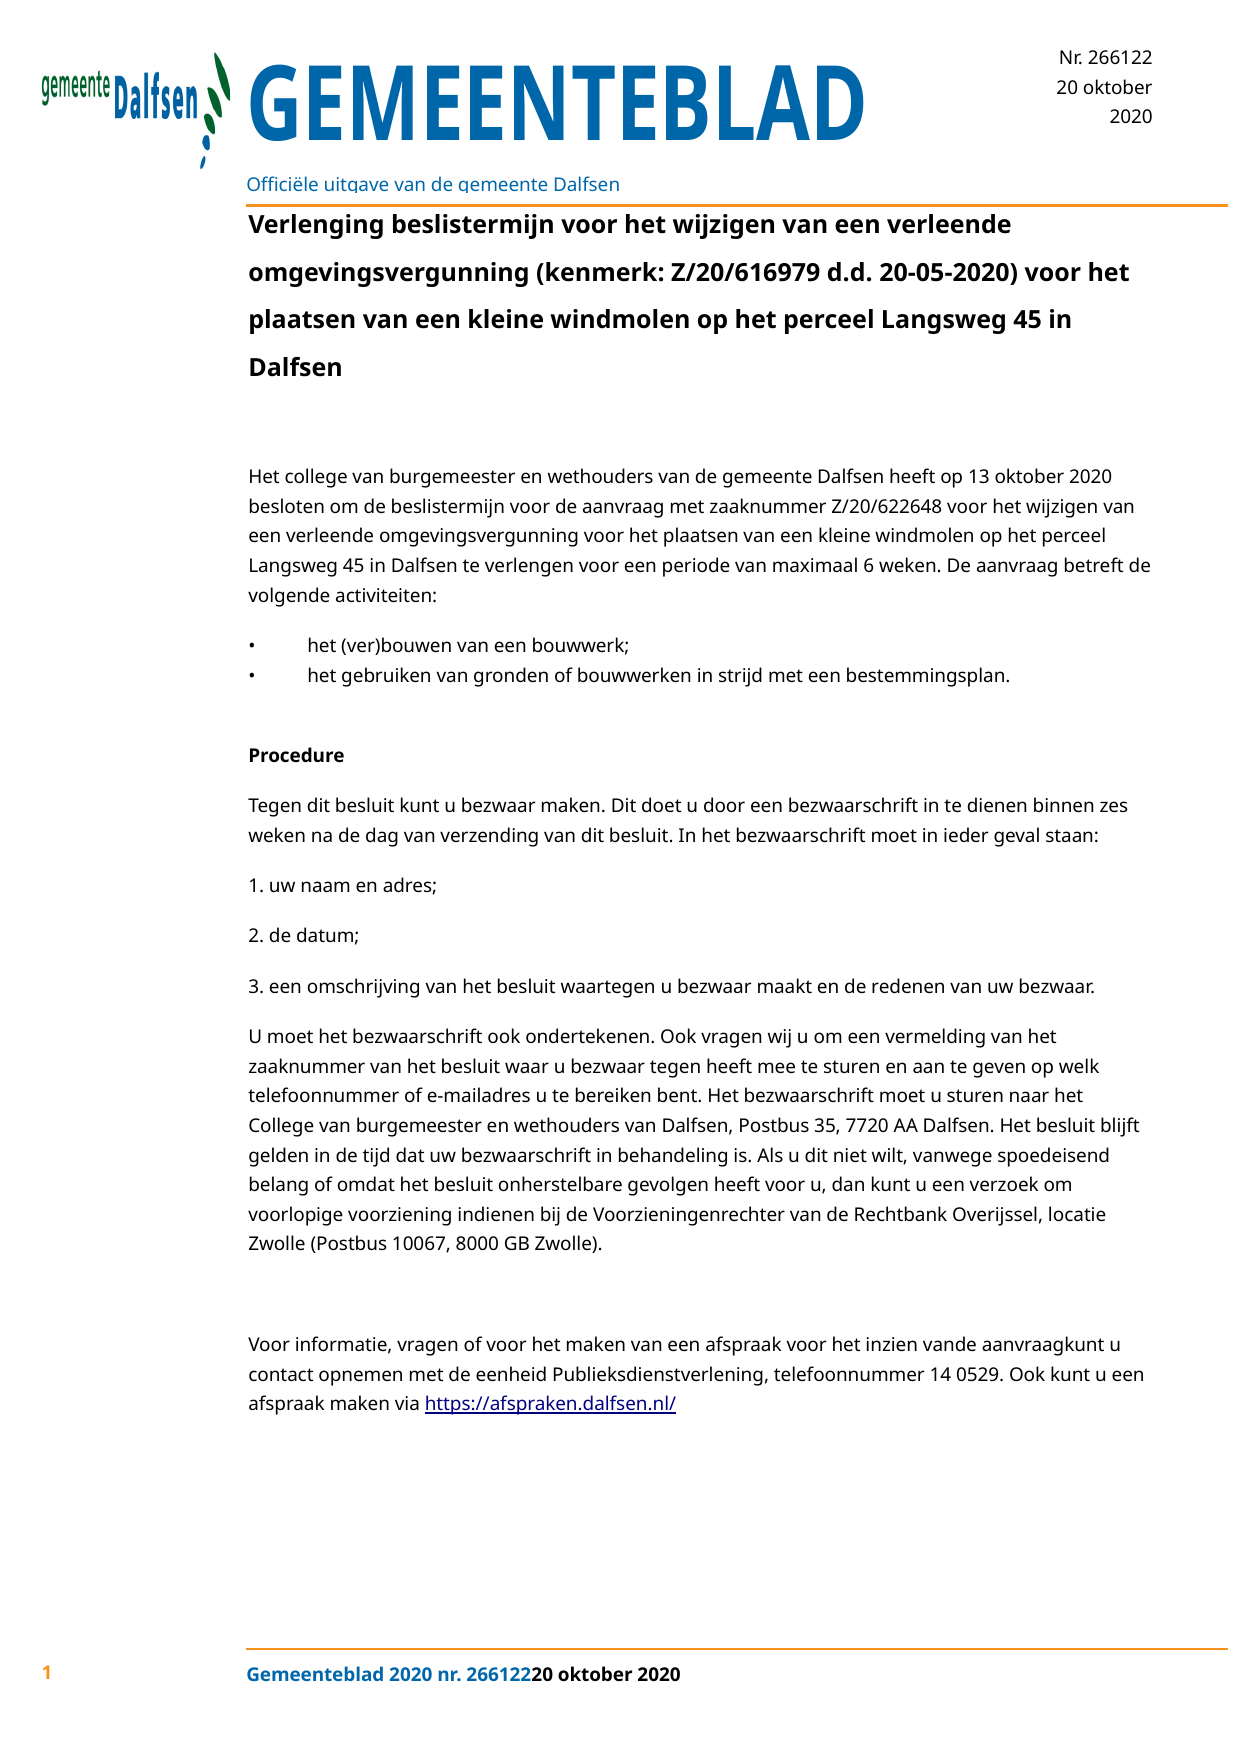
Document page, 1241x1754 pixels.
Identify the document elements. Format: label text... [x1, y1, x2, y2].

picture [41, 47, 231, 172]
list het gebruiken van gronden of bouwwerken in strijd met een bestemmingsplan. [248, 662, 1152, 688]
text 3. een omschrijving van het besluit waartegen u bezwaar maakt en de redenen van uw bezwaar. [248, 973, 1152, 999]
text Voor informatie, vragen of voor het maken van een afspraak voor het inzien vande aanvraagkunt u contact opnemen met de eenheid Publieksdienstverlening, telefoonnummer 14 0529. Ook kunt u een afspraak maken via https://afspraken.dalfsen.nl/ [248, 1331, 1152, 1416]
text 1. uw naam en adres; [248, 872, 1152, 898]
text Verlenging beslistermijn voor het wijzigen van een verleende omgevingsvergunning (kenmerk: Z/20/616979 d.d. 20-05-2020) voor het plaatsen van een kleine windmolen op het perceel Langsweg 45 in Dalfsen [248, 207, 1152, 384]
text Procedure [248, 742, 1152, 768]
text U moet het bezwaarschrift ook ondertekenen. Ook vragen wij u om een vermelding van het zaaknummer van het besluit waar u bezwaar tegen heeft mee te sturen en aan te geven op welk telefoonnummer of e-mailadres u te bereiken bent. Het bezwaarschrift moet u sturen naar het College van burgemeester en wethouders van Dalfsen, Postbus 35, 7720 AA Dalfsen. Het besluit blijft gelden in de tijd dat uw bezwaarschrift in behandeling is. Als u dit niet wilt, vanwege spoedeisend belang of omdat het besluit onherstelbare gevolgen heeft voor u, dan kunt u een verzoek om voorlopige voorziening indienen bij de Voorzieningenrechter van de Rechtbank Overijssel, locatie Zwolle (Postbus 10067, 8000 GB Zwolle). [248, 1023, 1152, 1256]
list het (ver)bouwen van een bouwwerk; [248, 632, 1152, 658]
text 2. de datum; [248, 923, 1152, 948]
text Het college van burgemeester en wethouders van de gemeente Dalfsen heeft op 13 oktober 2020 besloten om de beslistermijn voor de aanvraag met zaaknummer Z/20/622648 voor het wijzigen van een verleende omgevingsvergunning voor het plaatsen van een kleine windmolen op het perceel Langsweg 45 in Dalfsen te verlengen voor een periode van maximaal 6 weken. De aanvraag betreft de volgende activiteiten: [248, 463, 1152, 608]
text Tegen dit besluit kunt u bezwaar maken. Dit doet u door een bezwaarschrift in te dienen binnen zes weken na de dag van verzending van dit besluit. In het bezwaarschrift moet in ieder geval staan: [248, 792, 1152, 848]
